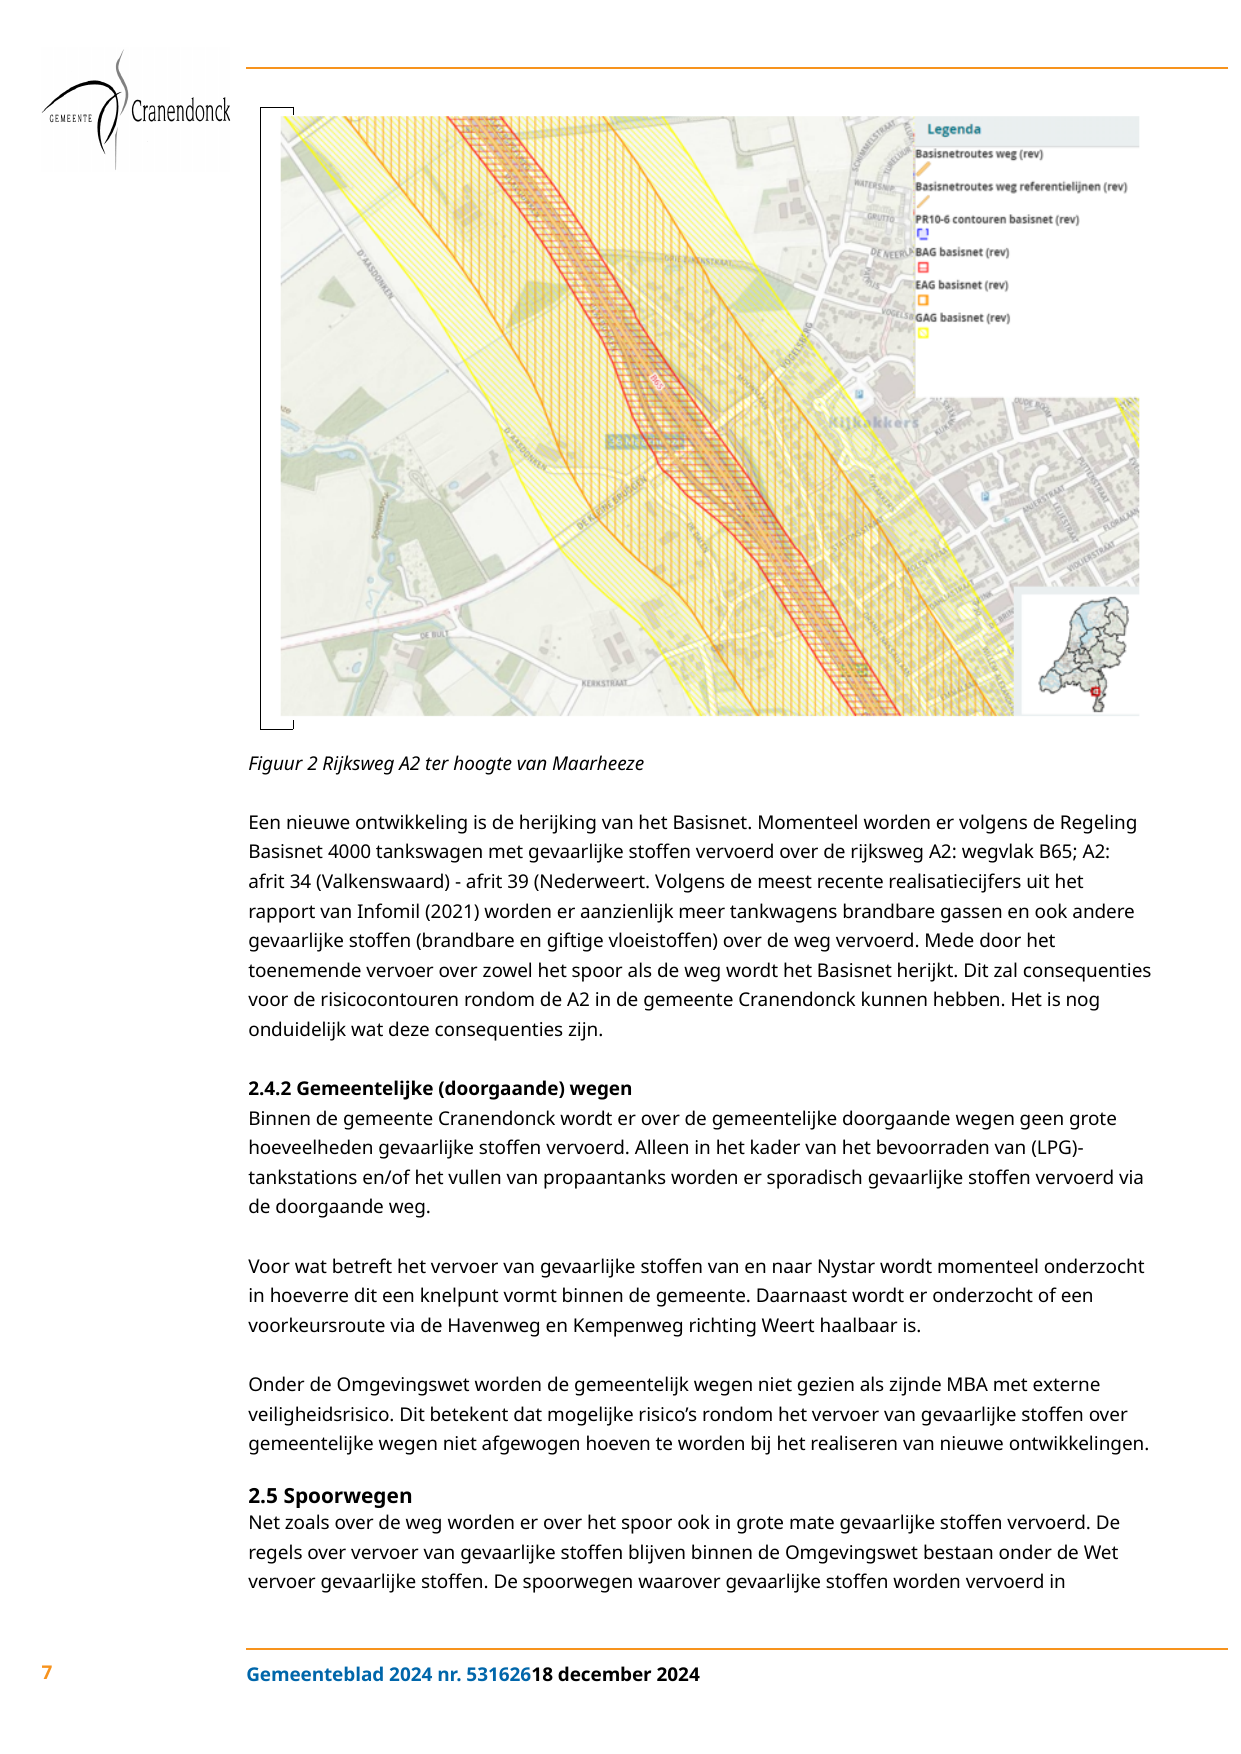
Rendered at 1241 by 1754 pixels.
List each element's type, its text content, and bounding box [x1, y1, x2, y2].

picture [268, 115, 1173, 720]
text Net zoals over de weg worden er over het spoor ook in grote mate gevaarlijke stoffen vervoerd. De regels over vervoer van gevaarlijke stoffen blijven binnen de Omgevingswet bestaan onder de Wet vervoer gevaarlijke stoffen. De spoorwegen waarover gevaarlijke stoffen worden vervoerd in [248, 1509, 1152, 1594]
text Een nieuwe ontwikkeling is de herijking van het Basisnet. Momenteel worden er volgens de Regeling Basisnet 4000 tankswagen met gevaarlijke stoffen vervoerd over de rijksweg A2: wegvlak B65; A2: afrit 34 (Valkenswaard) - afrit 39 (Nederweert. Volgens de meest recente realisatiecijfers uit het rapport van Infomil (2021) worden er aanzienlijk meer tankwagens brandbare gassen en ook andere gevaarlijke stoffen (brandbare en giftige vloeistoffen) over de weg vervoerd. Mede door het toenemende vervoer over zowel het spoor als de weg wordt het Basisnet herijkt. Dit zal consequenties voor de risicocontouren rondom de A2 in de gemeente Cranendonck kunnen hebben. Het is nog onduidelijk wat deze consequenties zijn. [248, 809, 1152, 1042]
text Onder de Omgevingswet worden de gemeentelijk wegen niet gezien als zijnde MBA met externe veiligheidsrisico. Dit betekent dat mogelijke risico’s rondom het vervoer van gevaarlijke stoffen over gemeentelijke wegen niet afgewogen hoeven te worden bij het realiseren van nieuwe ontwikkelingen. [248, 1371, 1152, 1456]
text Figuur 2 Rijksweg A2 ter hoogte van Maarheeze [248, 750, 1152, 776]
text 2.5 Spoorwegen [248, 1481, 1152, 1509]
picture [41, 47, 231, 172]
text 2.4.2 Gemeentelijke (doorgaande) wegen [248, 1075, 1152, 1101]
text Voor wat betreft het vervoer van gevaarlijke stoffen van en naar Nystar wordt momenteel onderzocht in hoeverre dit een knelpunt vormt binnen de gemeente. Daarnaast wordt er onderzocht of een voorkeursroute via de Havenweg en Kempenweg richting Weert haalbaar is. [248, 1253, 1152, 1338]
text Binnen de gemeente Cranendonck wordt er over de gemeentelijke doorgaande wegen geen grote hoeveelheden gevaarlijke stoffen vervoerd. Alleen in het kader van het bevoorraden van (LPG)-tankstations en/of het vullen van propaantanks worden er sporadisch gevaarlijke stoffen vervoerd via de doorgaande weg. [248, 1105, 1152, 1219]
